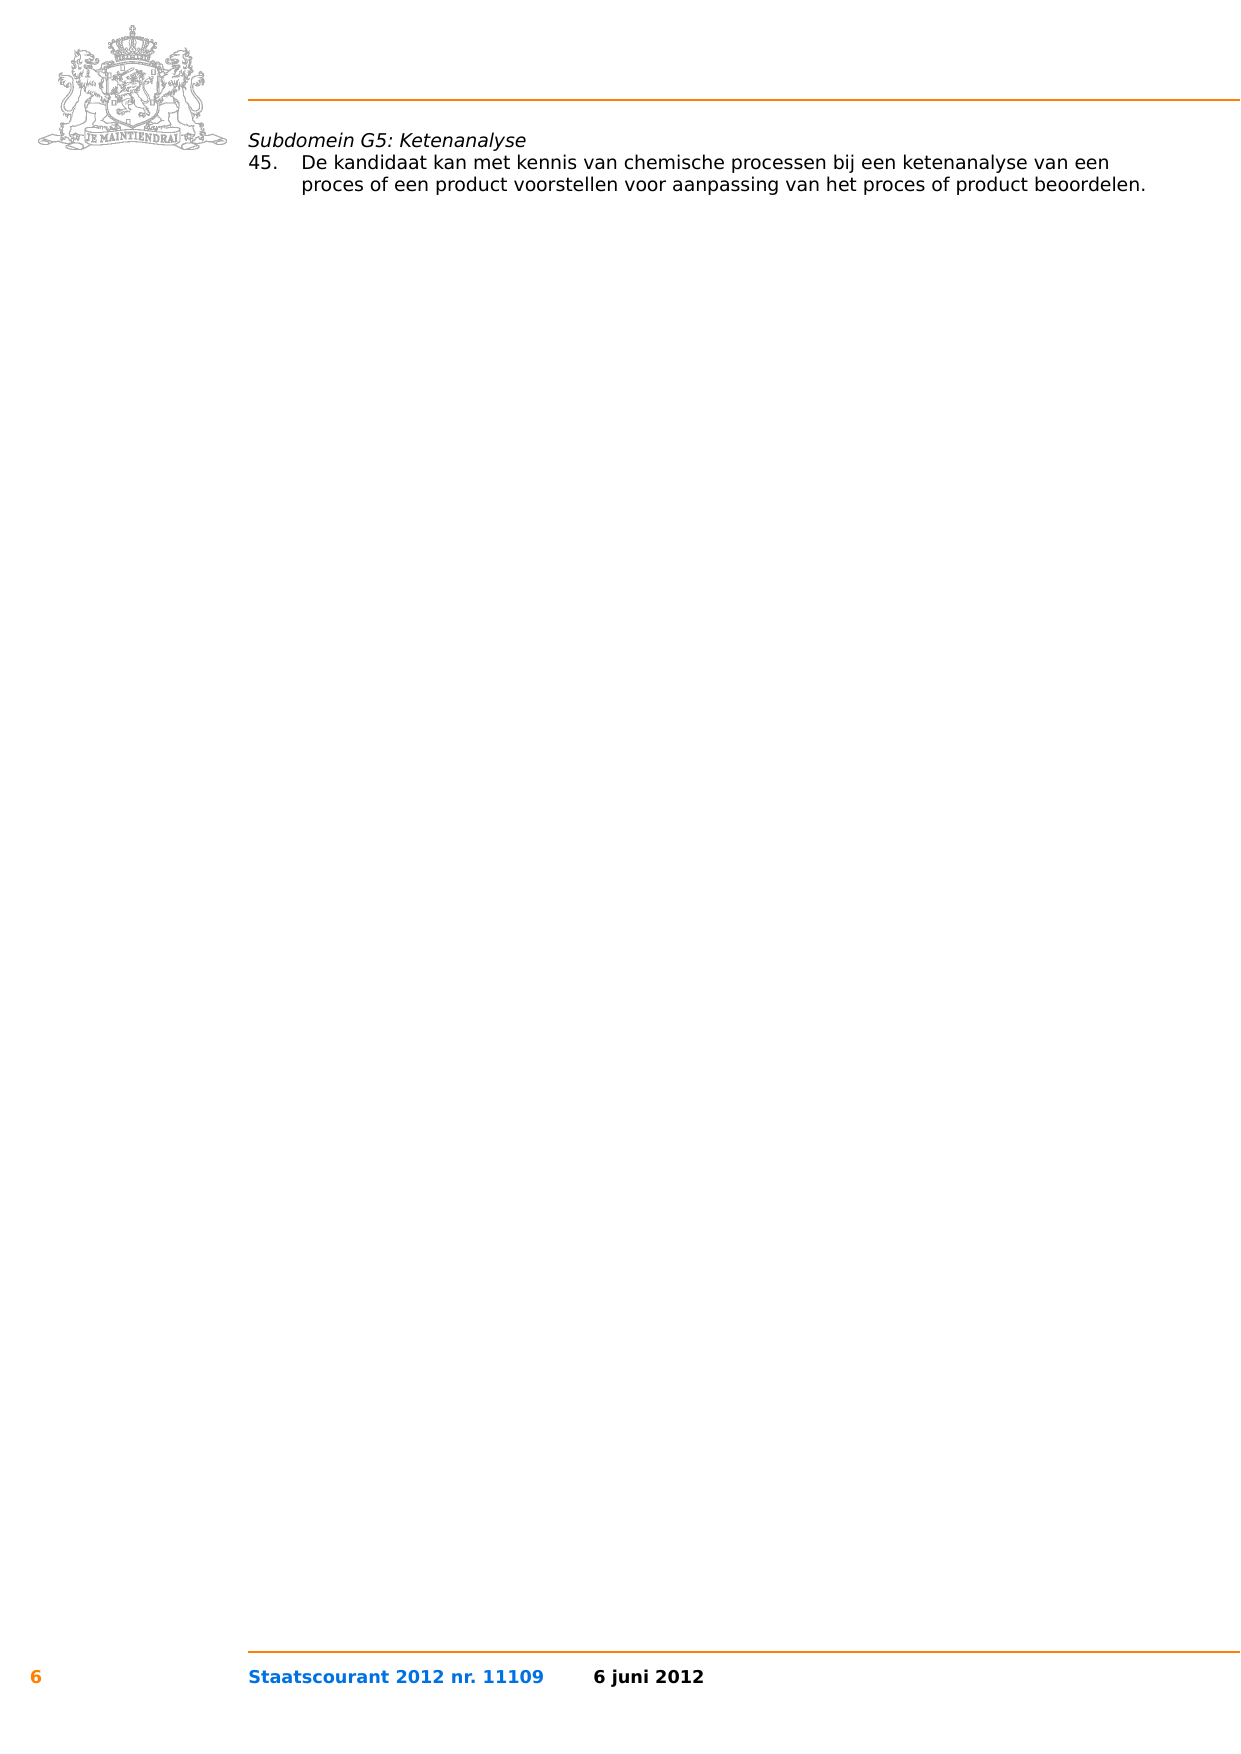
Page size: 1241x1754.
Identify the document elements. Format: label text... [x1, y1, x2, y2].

subtitle Subdomein G5: Ketenanalyse [248, 130, 1163, 152]
text 45. De kandidaat kan met kennis van chemische processen bij een ketenanalyse van een proces of een product voorstellen voor aanpassing van het proces of product beoordelen. [248, 152, 1163, 196]
picture [38, 25, 227, 150]
